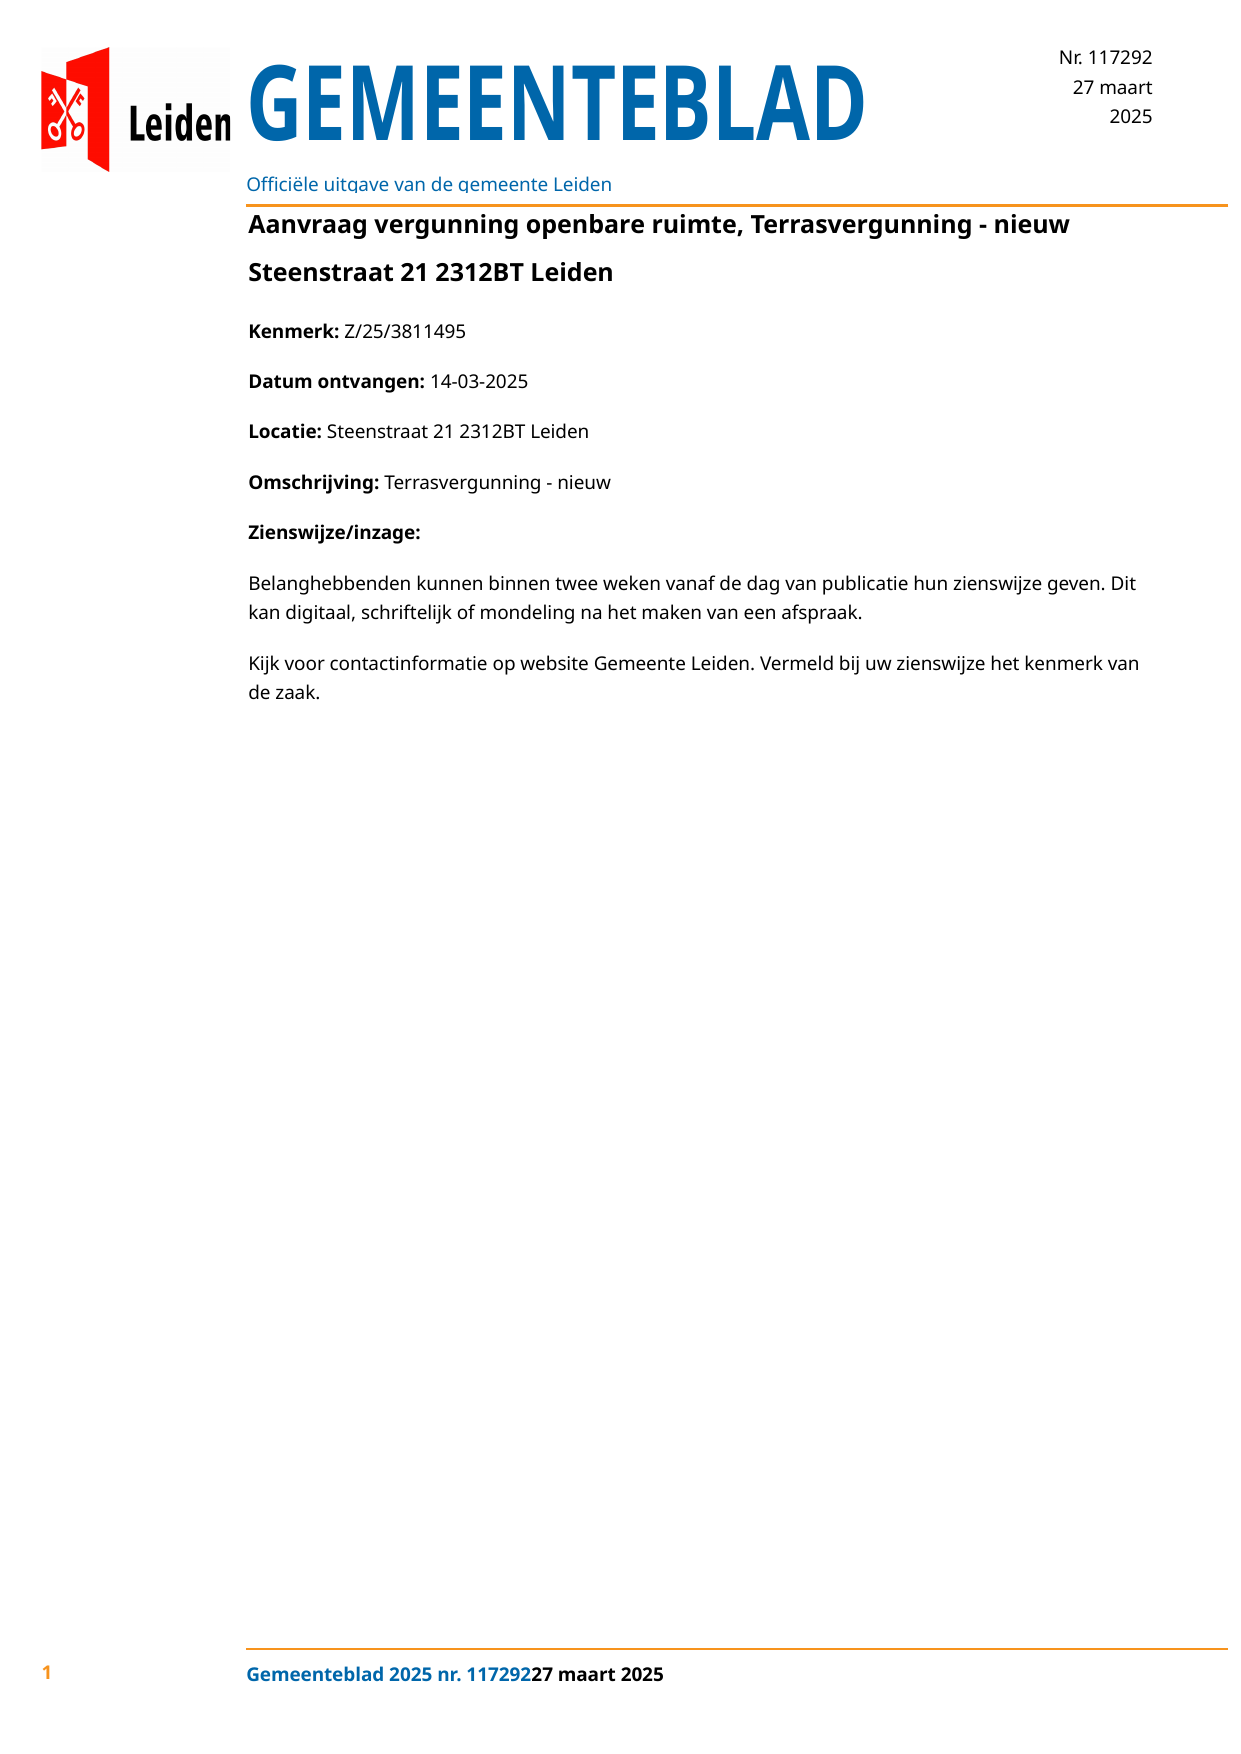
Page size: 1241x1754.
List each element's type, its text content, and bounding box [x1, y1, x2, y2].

text Aanvraag vergunning openbare ruimte, Terrasvergunning - nieuw Steenstraat 21 2312BT Leiden [248, 207, 1152, 288]
text Belanghebbenden kunnen binnen twee weken vanaf de dag van publicatie hun zienswijze geven. Dit kan digitaal, schriftelijk of mondeling na het maken van een afspraak. [248, 570, 1152, 625]
text Datum ontvangen: 14-03-2025 [248, 368, 1152, 394]
text Kenmerk: Z/25/3811495 [248, 318, 1152, 344]
text Kijk voor contactinformatie op website Gemeente Leiden. Vermeld bij uw zienswijze het kenmerk van de zaak. [248, 650, 1152, 705]
picture [41, 47, 231, 172]
text Omschrijving: Terrasvergunning - nieuw [248, 469, 1152, 495]
text Locatie: Steenstraat 21 2312BT Leiden [248, 419, 1152, 444]
text Zienswijze/inzage: [248, 519, 1152, 545]
